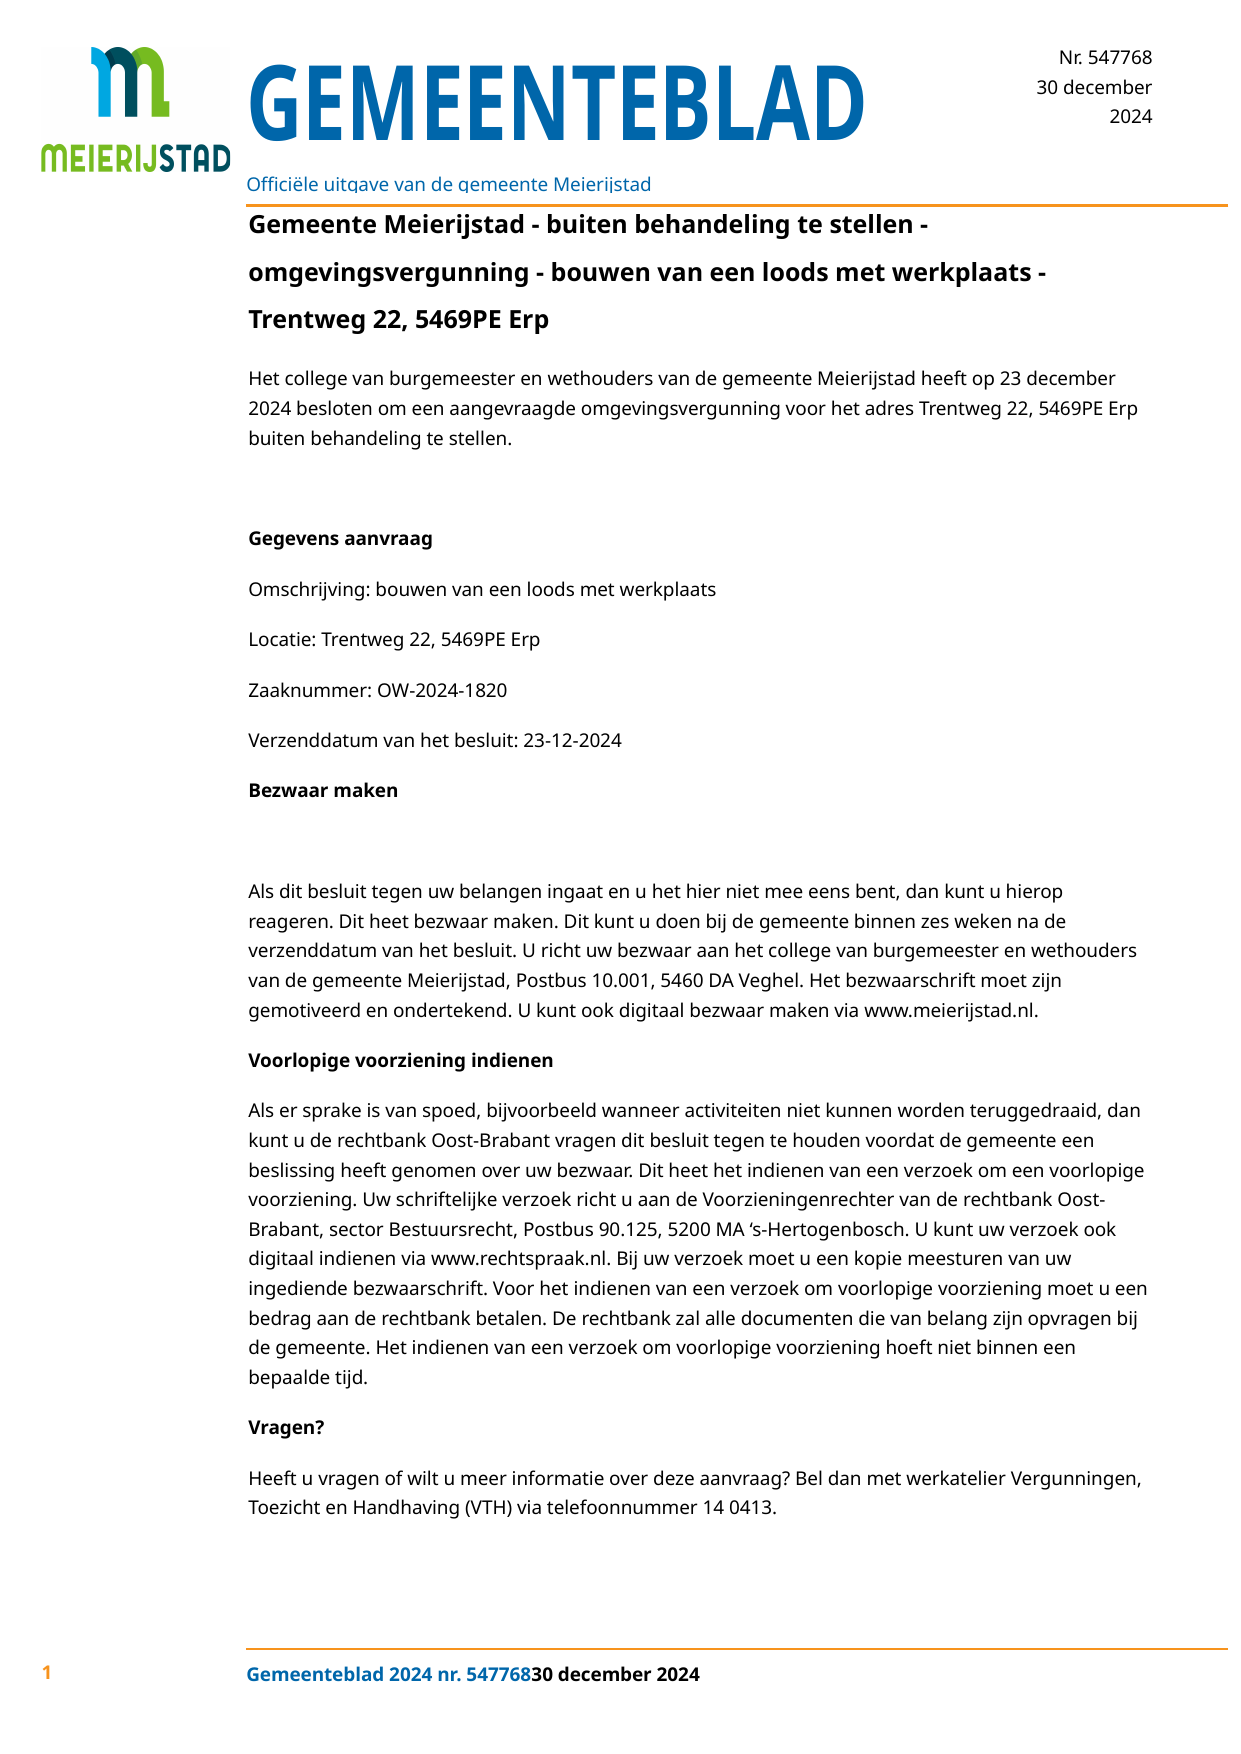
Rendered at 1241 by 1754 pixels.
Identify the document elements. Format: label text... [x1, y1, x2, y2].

text Gemeente Meierijstad - buiten behandeling te stellen - omgevingsvergunning - bouwen van een loods met werkplaats - Trentweg 22, 5469PE Erp [248, 207, 1152, 336]
text Omschrijving: bouwen van een loods met werkplaats [248, 576, 1152, 602]
text Verzenddatum van het besluit: 23-12-2024 [248, 727, 1152, 753]
text Heeft u vragen of wilt u meer informatie over deze aanvraag? Bel dan met werkatelier Vergunningen, Toezicht en Handhaving (VTH) via telefoonnummer 14 0413. [248, 1465, 1152, 1520]
text Vragen? [248, 1414, 1152, 1440]
text Voorlopige voorziening indienen [248, 1047, 1152, 1073]
text Als er sprake is van spoed, bijvoorbeeld wanneer activiteiten niet kunnen worden teruggedraaid, dan kunt u de rechtbank Oost-Brabant vragen dit besluit tegen te houden voordat de gemeente een beslissing heeft genomen over uw bezwaar. Dit heet het indienen van een verzoek om een voorlopige voorziening. Uw schriftelijke verzoek richt u aan de Voorzieningenrechter van de rechtbank Oost-Brabant, sector Bestuursrecht, Postbus 90.125, 5200 MA ‘s-Hertogenbosch. U kunt uw verzoek ook digitaal indienen via www.rechtspraak.nl. Bij uw verzoek moet u een kopie meesturen van uw ingediende bezwaarschrift. Voor het indienen van een verzoek om voorlopige voorziening moet u een bedrag aan de rechtbank betalen. De rechtbank zal alle documenten die van belang zijn opvragen bij de gemeente. Het indienen van een verzoek om voorlopige voorziening hoeft niet binnen een bepaalde tijd. [248, 1098, 1152, 1389]
text Het college van burgemeester en wethouders van de gemeente Meierijstad heeft op 23 december 2024 besloten om een aangevraagde omgevingsvergunning voor het adres Trentweg 22, 5469PE Erp buiten behandeling te stellen. [248, 366, 1152, 450]
text Zaaknummer: OW-2024-1820 [248, 677, 1152, 702]
picture [41, 47, 231, 172]
text Gegevens aanvraag [248, 526, 1152, 551]
text Als dit besluit tegen uw belangen ingaat en u het hier niet mee eens bent, dan kunt u hierop reageren. Dit heet bezwaar maken. Dit kunt u doen bij de gemeente binnen zes weken na de verzenddatum van het besluit. U richt uw bezwaar aan het college van burgemeester en wethouders van de gemeente Meierijstad, Postbus 10.001, 5460 DA Veghel. Het bezwaarschrift moet zijn gemotiveerd en ondertekend. U kunt ook digitaal bezwaar maken via www.meierijstad.nl. [248, 878, 1152, 1022]
text Locatie: Trentweg 22, 5469PE Erp [248, 626, 1152, 652]
text Bezwaar maken [248, 778, 1152, 803]
